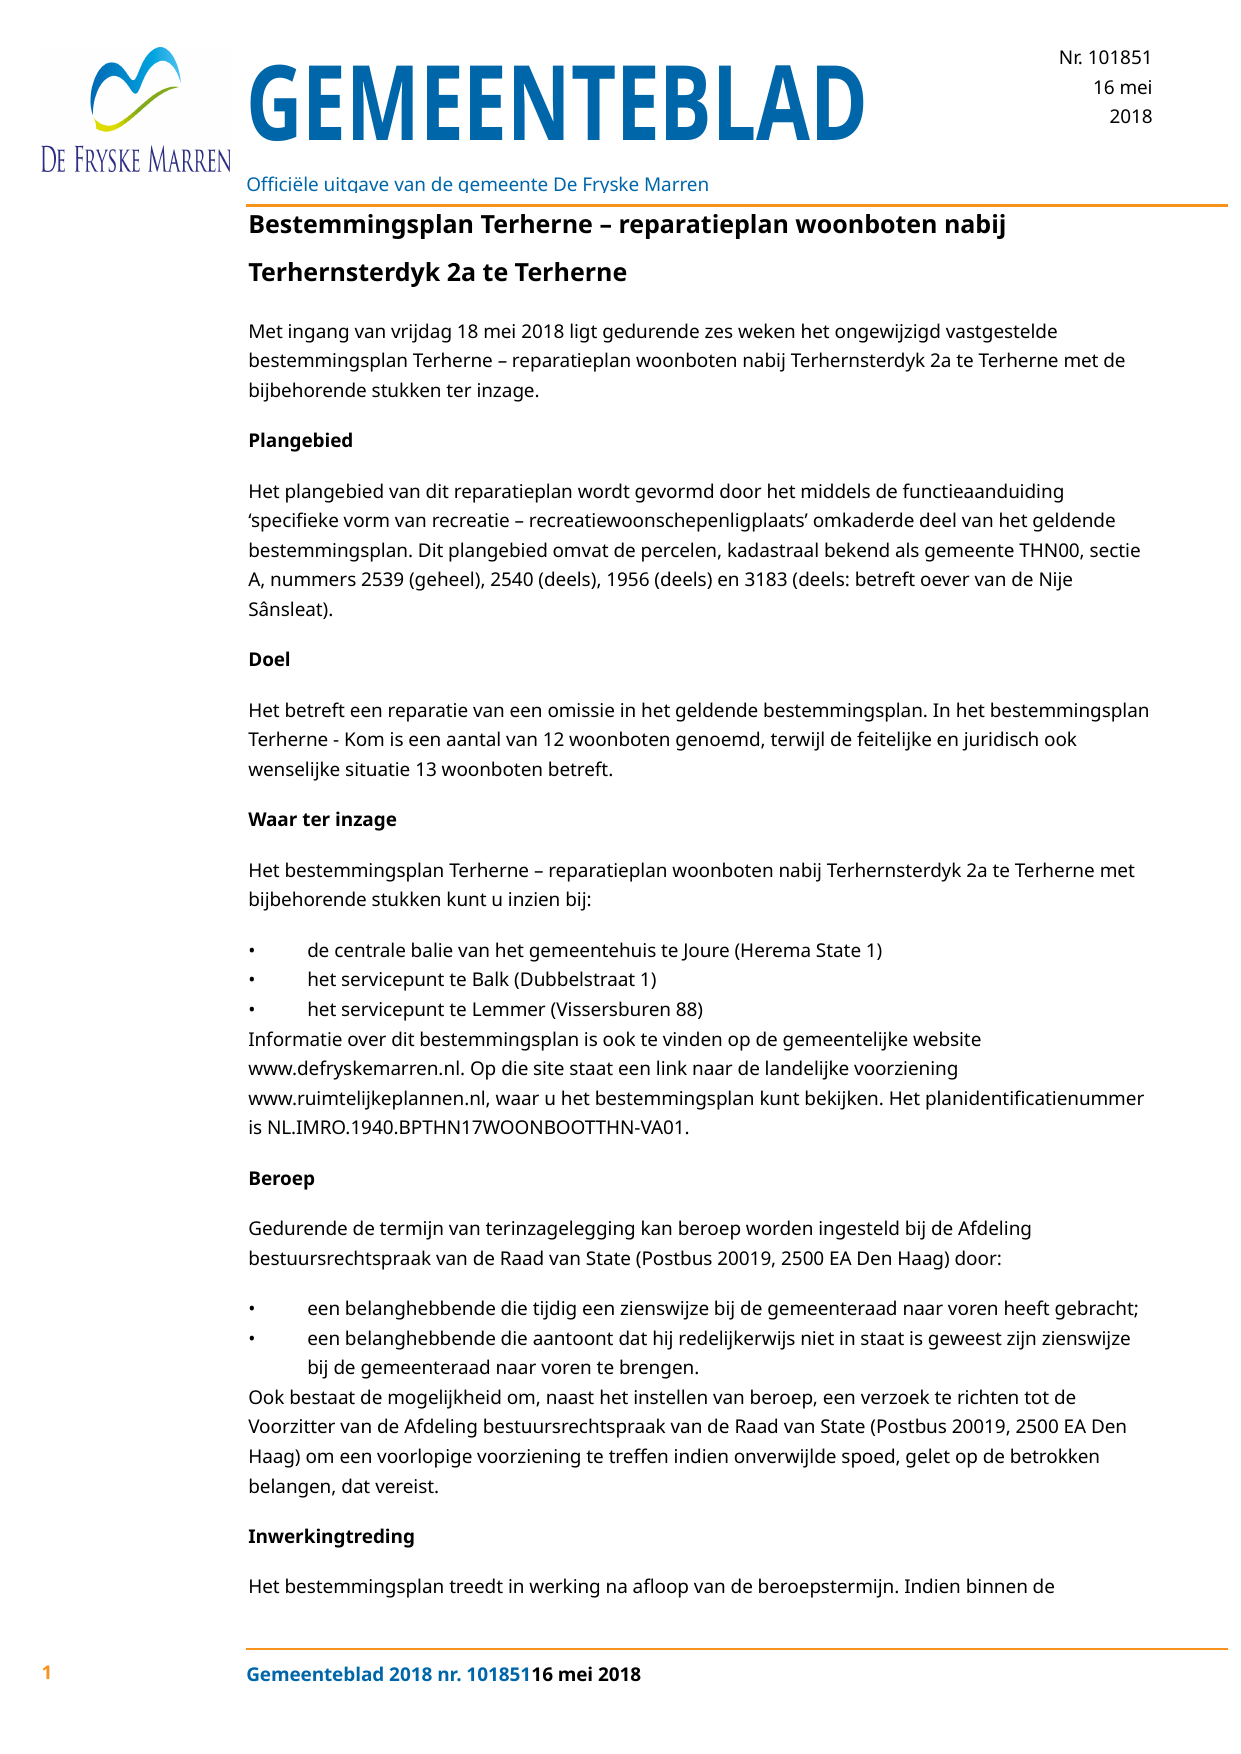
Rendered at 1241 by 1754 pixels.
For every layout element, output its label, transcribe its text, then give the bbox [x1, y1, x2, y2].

text Gedurende de termijn van terinzagelegging kan beroep worden ingesteld bij de Afdeling bestuursrechtspraak van de Raad van State (Postbus 20019, 2500 EA Den Haag) door: [248, 1215, 1152, 1271]
text Beroep [248, 1165, 1152, 1191]
text Het betreft een reparatie van een omissie in het geldende bestemmingsplan. In het bestemmingsplan Terherne - Kom is een aantal van 12 woonboten genoemd, terwijl de feitelijke en juridisch ook wenselijke situatie 13 woonboten betreft. [248, 697, 1152, 782]
text Het bestemmingsplan treedt in werking na afloop van de beroepstermijn. Indien binnen de [248, 1574, 1152, 1599]
text Met ingang van vrijdag 18 mei 2018 ligt gedurende zes weken het ongewijzigd vastgestelde bestemmingsplan Terherne – reparatieplan woonboten nabij Terhernsterdyk 2a te Terherne met de bijbehorende stukken ter inzage. [248, 318, 1152, 403]
text Doel [248, 647, 1152, 672]
text Waar ter inzage [248, 807, 1152, 832]
text Het bestemmingsplan Terherne – reparatieplan woonboten nabij Terhernsterdyk 2a te Terherne met bijbehorende stukken kunt u inzien bij: [248, 857, 1152, 912]
text Inwerkingtreding [248, 1523, 1152, 1549]
text Bestemmingsplan Terherne – reparatieplan woonboten nabij Terhernsterdyk 2a te Terherne [248, 207, 1152, 288]
text Ook bestaat de mogelijkheid om, naast het instellen van beroep, een verzoek te richten tot de Voorzitter van de Afdeling bestuursrechtspraak van de Raad van State (Postbus 20019, 2500 EA Den Haag) om een voorlopige voorziening te treffen indien onverwijlde spoed, gelet op de betrokken belangen, dat vereist. [248, 1384, 1152, 1499]
list een belanghebbende die aantoont dat hij redelijkerwijs niet in staat is geweest zijn zienswijze bij de gemeenteraad naar voren te brengen. [248, 1325, 1152, 1380]
text Informatie over dit bestemmingsplan is ook te vinden op de gemeentelijke website www.defryskemarren.nl. Op die site staat een link naar de landelijke voorziening www.ruimtelijkeplannen.nl, waar u het bestemmingsplan kunt bekijken. Het planidentificatienummer is NL.IMRO.1940.BPTHN17WOONBOOTTHN-VA01. [248, 1026, 1152, 1140]
list een belanghebbende die tijdig een zienswijze bij de gemeenteraad naar voren heeft gebracht; [248, 1295, 1152, 1321]
picture [41, 47, 231, 172]
text Het plangebied van dit reparatieplan wordt gevormd door het middels de functieaanduiding ‘specifieke vorm van recreatie – recreatiewoonschepenligplaats’ omkaderde deel van het geldende bestemmingsplan. Dit plangebied omvat de percelen, kadastraal bekend als gemeente THN00, sectie A, nummers 2539 (geheel), 2540 (deels), 1956 (deels) en 3183 (deels: betreft oever van de Nije Sânsleat). [248, 478, 1152, 622]
list het servicepunt te Lemmer (Vissersburen 88) [248, 996, 1152, 1022]
list het servicepunt te Balk (Dubbelstraat 1) [248, 967, 1152, 992]
text Plangebied [248, 427, 1152, 453]
list de centrale balie van het gemeentehuis te Joure (Herema State 1) [248, 937, 1152, 963]
